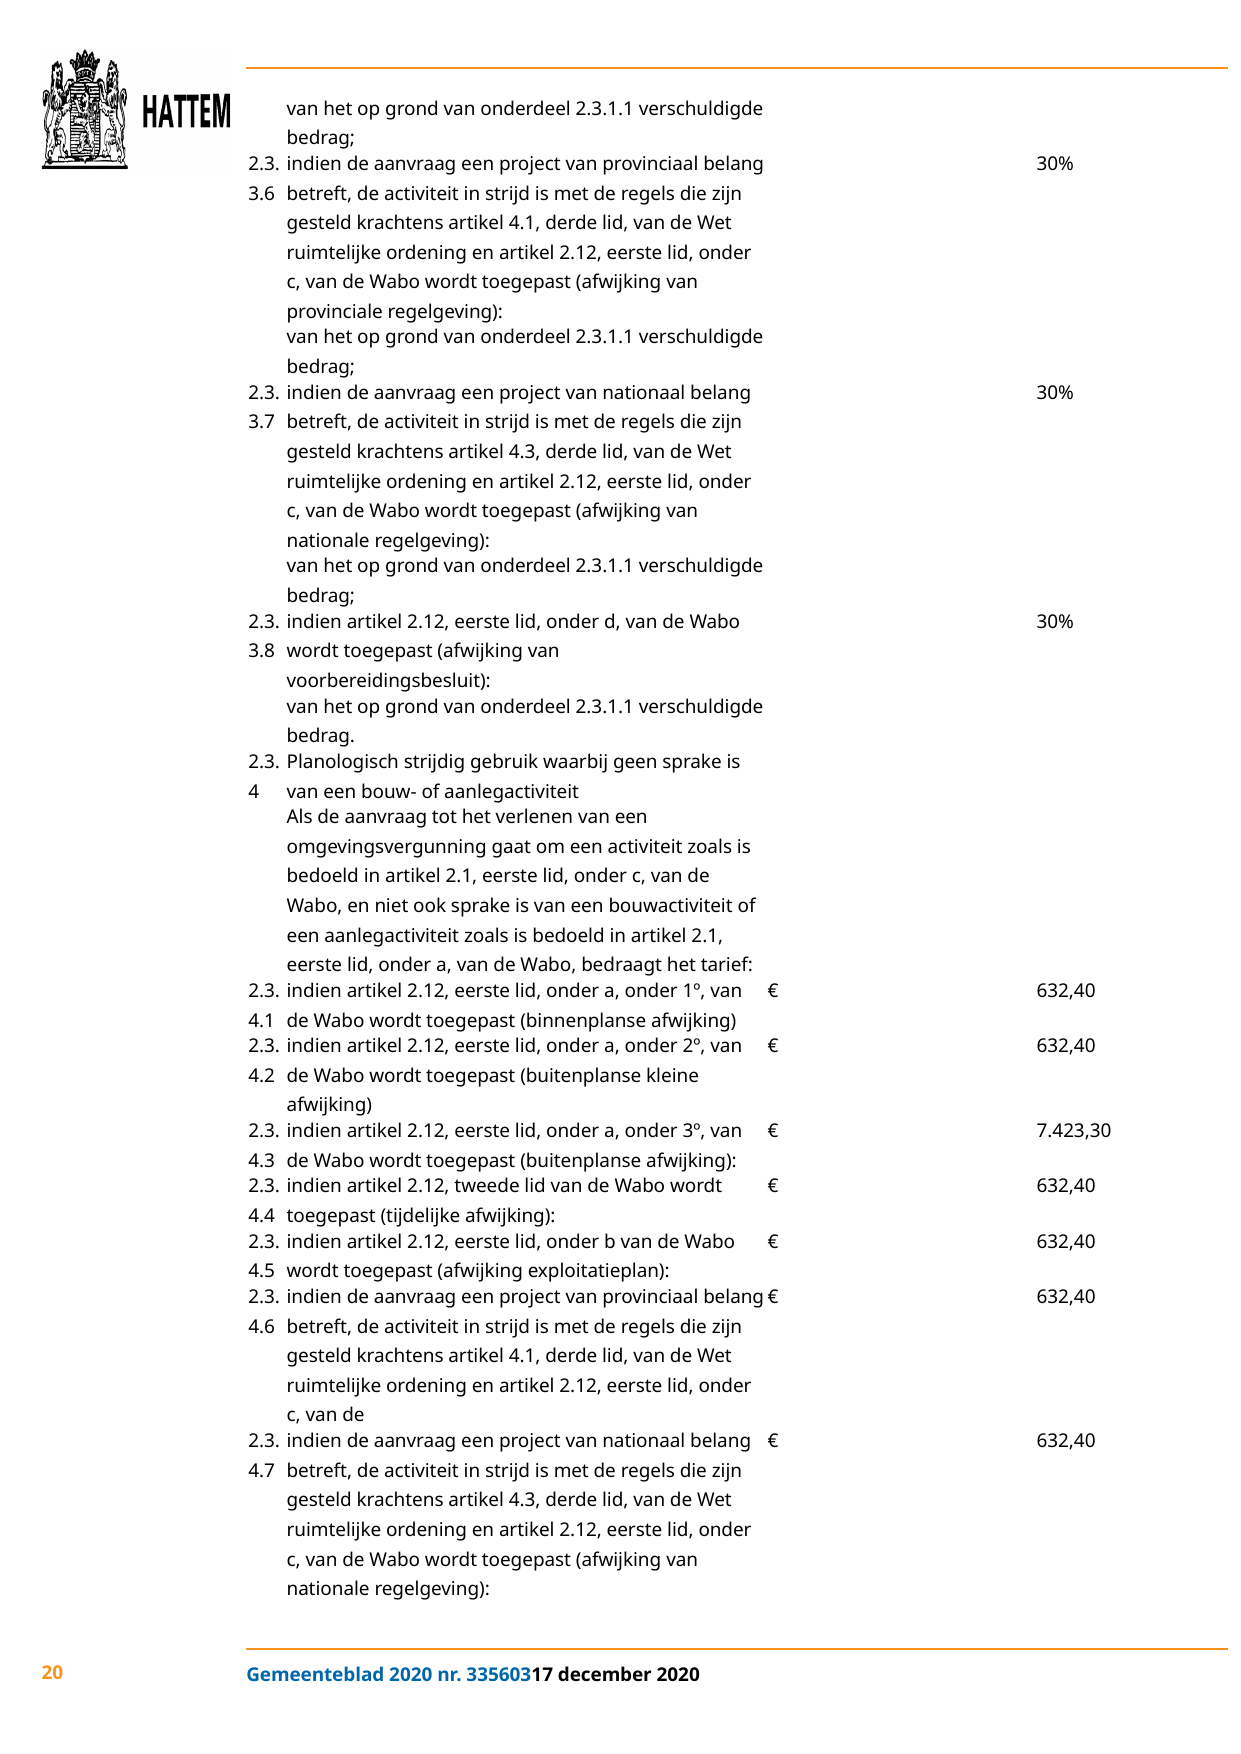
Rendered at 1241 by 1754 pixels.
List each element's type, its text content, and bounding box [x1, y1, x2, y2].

table_cell indien de aanvraag een project van provinciaal belang betreft, de activiteit in strijd is met de regels die zijn gesteld krachtens artikel 4.1, derde lid, van de Wet ruimtelijke ordening en artikel 2.12, eerste lid, onder c, van de Wabo wordt toegepast (afwijking van provinciale regelgeving): [286, 150, 767, 324]
table_cell [1036, 693, 1152, 748]
table_cell [768, 804, 1036, 977]
table_cell [768, 748, 1036, 803]
table_cell van het op grond van onderdeel 2.3.1.1 verschuldigde bedrag. [286, 693, 767, 748]
table_cell 632,40 [1036, 1173, 1152, 1228]
table_cell [248, 693, 286, 748]
table_cell 632,40 [1036, 977, 1152, 1032]
table_cell 2.3.3.8 [248, 608, 286, 693]
table_cell 2.3.3.7 [248, 379, 286, 553]
table_cell [768, 693, 1036, 748]
table_cell [768, 553, 1036, 608]
table_cell 2.3.3.6 [248, 150, 286, 324]
picture [41, 47, 231, 172]
table_cell € [768, 1283, 1036, 1427]
table_cell 2.3.4.4 [248, 1173, 286, 1228]
table_cell 632,40 [1036, 1428, 1152, 1601]
table_cell [248, 804, 286, 977]
table_cell € [768, 1428, 1036, 1601]
table_cell van het op grond van onderdeel 2.3.1.1 verschuldigde bedrag; [286, 324, 767, 379]
table_cell [248, 324, 286, 379]
table_cell Planologisch strijdig gebruik waarbij geen sprake is van een bouw- of aanlegactiviteit [286, 748, 767, 803]
table_cell Als de aanvraag tot het verlenen van een omgevingsvergunning gaat om een activiteit zoals is bedoeld in artikel 2.1, eerste lid, onder c, van de Wabo, en niet ook sprake is van een bouwactiviteit of een aanlegactiviteit zoals is bedoeld in artikel 2.1, eerste lid, onder a, van de Wabo, bedraagt het tarief: [286, 804, 767, 977]
table_cell indien artikel 2.12, eerste lid, onder a, onder 2º, van de Wabo wordt toegepast (buitenplanse kleine afwijking) [286, 1033, 767, 1117]
table_cell 2.3.4.7 [248, 1428, 286, 1601]
table_cell indien artikel 2.12, eerste lid, onder d, van de Wabo wordt toegepast (afwijking van voorbereidingsbesluit): [286, 608, 767, 693]
table_cell 30% [1036, 150, 1152, 324]
table_cell indien artikel 2.12, eerste lid, onder b van de Wabo wordt toegepast (afwijking exploitatieplan): [286, 1228, 767, 1283]
table_cell [768, 150, 1036, 324]
table_cell [1036, 804, 1152, 977]
table_cell [1036, 95, 1152, 150]
table_cell [768, 324, 1036, 379]
table_cell indien de aanvraag een project van nationaal belang betreft, de activiteit in strijd is met de regels die zijn gesteld krachtens artikel 4.3, derde lid, van de Wet ruimtelijke ordening en artikel 2.12, eerste lid, onder c, van de Wabo wordt toegepast (afwijking van nationale regelgeving): [286, 1428, 767, 1601]
table_cell [1036, 748, 1152, 803]
table_cell indien de aanvraag een project van nationaal belang betreft, de activiteit in strijd is met de regels die zijn gesteld krachtens artikel 4.3, derde lid, van de Wet ruimtelijke ordening en artikel 2.12, eerste lid, onder c, van de Wabo wordt toegepast (afwijking van nationale regelgeving): [286, 379, 767, 553]
table_cell [768, 95, 1036, 150]
table_cell 2.3.4 [248, 748, 286, 803]
table_cell 632,40 [1036, 1228, 1152, 1283]
table_cell € [768, 1228, 1036, 1283]
table_cell van het op grond van onderdeel 2.3.1.1 verschuldigde bedrag; [286, 553, 767, 608]
table_cell 2.3.4.6 [248, 1283, 286, 1427]
table_cell 2.3.4.3 [248, 1118, 286, 1173]
table_cell 7.423,30 [1036, 1118, 1152, 1173]
table_cell [1036, 553, 1152, 608]
table_cell indien artikel 2.12, eerste lid, onder a, onder 3º, van de Wabo wordt toegepast (buitenplanse afwijking): [286, 1118, 767, 1173]
table_cell 2.3.4.1 [248, 977, 286, 1032]
table_cell [248, 95, 286, 150]
table_cell indien de aanvraag een project van provinciaal belang betreft, de activiteit in strijd is met de regels die zijn gesteld krachtens artikel 4.1, derde lid, van de Wet ruimtelijke ordening en artikel 2.12, eerste lid, onder c, van de [286, 1283, 767, 1427]
table_cell € [768, 1173, 1036, 1228]
table_cell € [768, 977, 1036, 1032]
table_cell [1036, 324, 1152, 379]
table_cell [768, 608, 1036, 693]
table_cell 30% [1036, 608, 1152, 693]
table_cell 632,40 [1036, 1033, 1152, 1117]
table_cell € [768, 1118, 1036, 1173]
table_cell 2.3.4.2 [248, 1033, 286, 1117]
table_cell 30% [1036, 379, 1152, 553]
table_cell [248, 553, 286, 608]
table_cell van het op grond van onderdeel 2.3.1.1 verschuldigde bedrag; [286, 95, 767, 150]
table_cell [768, 379, 1036, 553]
table_cell € [768, 1033, 1036, 1117]
table_cell 2.3.4.5 [248, 1228, 286, 1283]
table_cell indien artikel 2.12, tweede lid van de Wabo wordt toegepast (tijdelijke afwijking): [286, 1173, 767, 1228]
table_cell indien artikel 2.12, eerste lid, onder a, onder 1º, van de Wabo wordt toegepast (binnenplanse afwijking) [286, 977, 767, 1032]
table_cell 632,40 [1036, 1283, 1152, 1427]
